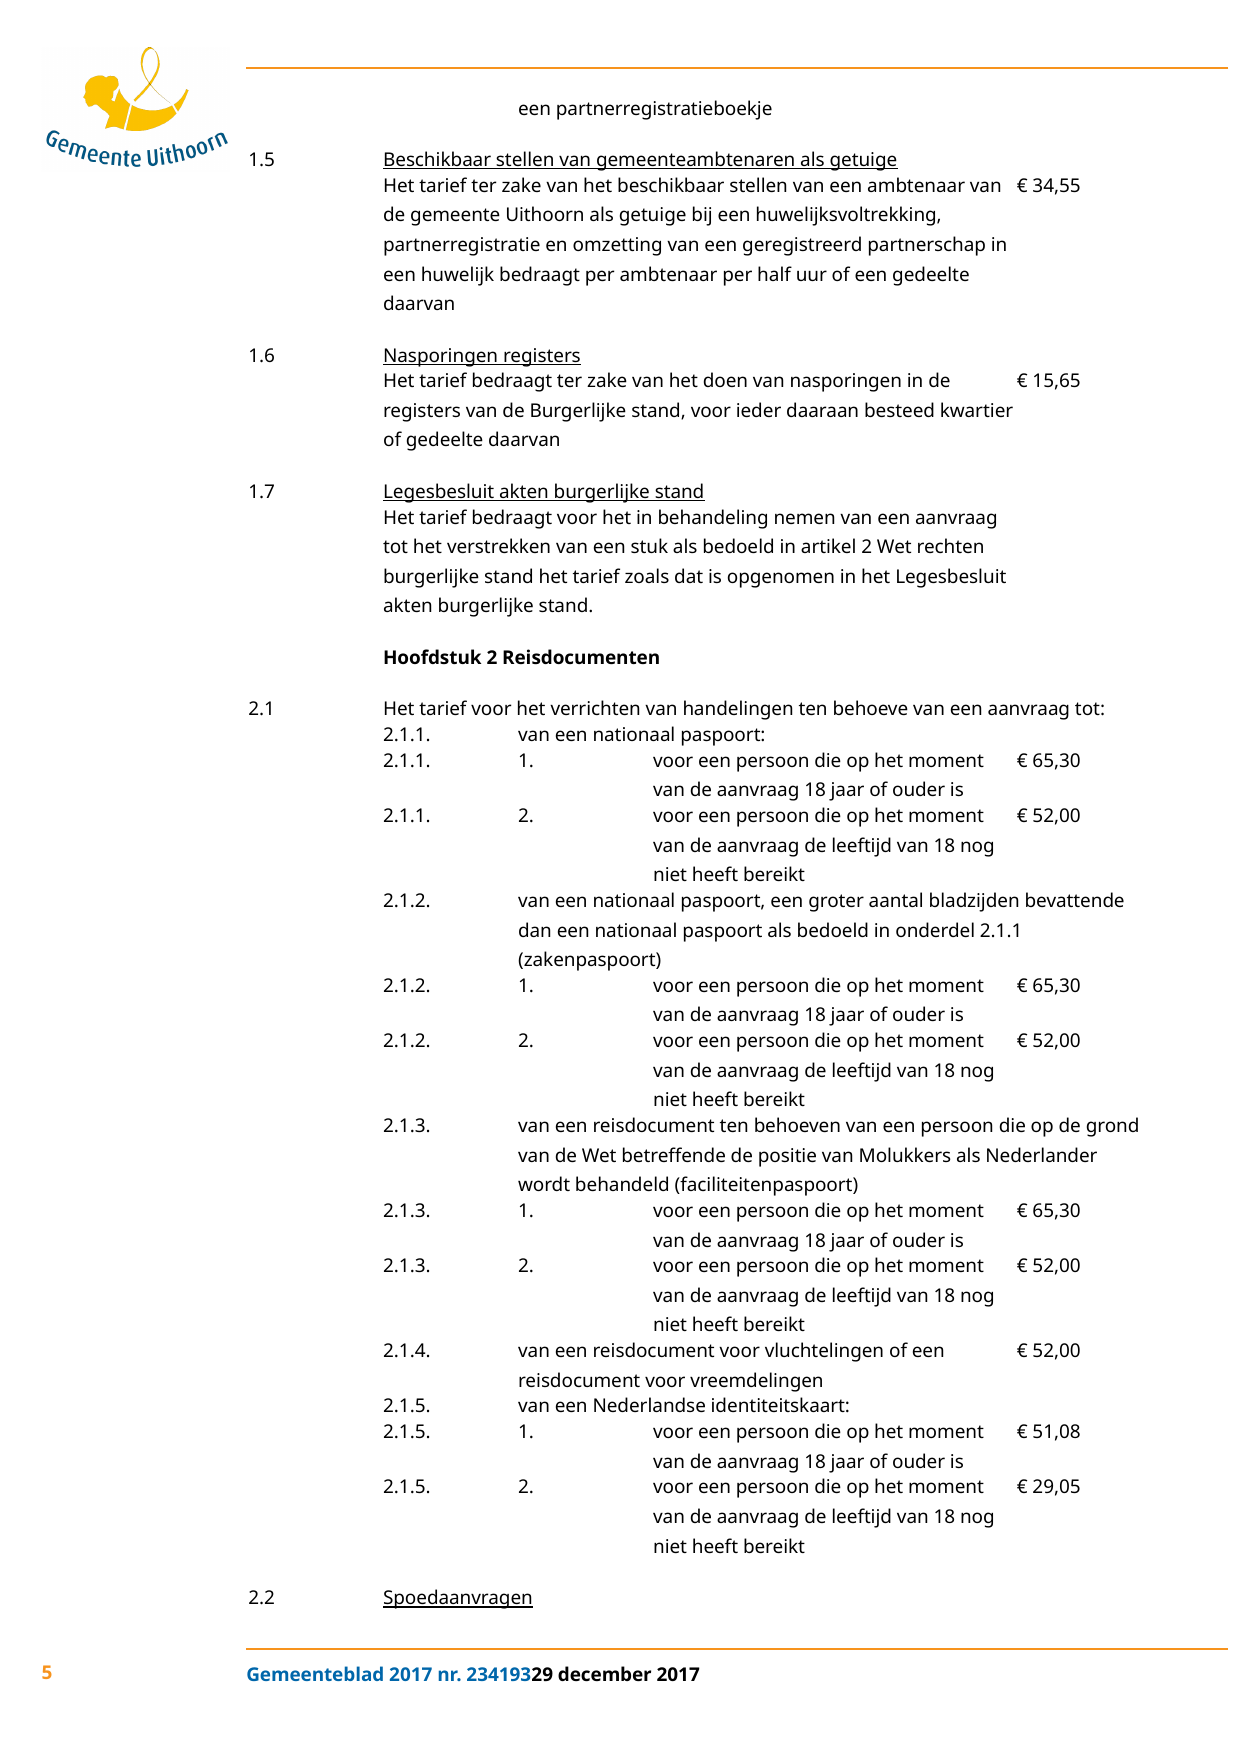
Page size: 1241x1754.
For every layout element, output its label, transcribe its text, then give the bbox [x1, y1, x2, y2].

table_cell [383, 453, 1017, 478]
table_cell [1017, 721, 1152, 747]
table_cell voor een persoon die op het moment van de aanvraag de leeftijd van 18 nog niet heeft bereikt [653, 1028, 1017, 1112]
table_cell [1017, 342, 1152, 367]
table_cell [248, 1419, 383, 1474]
table_cell 2.1.3. [383, 1197, 518, 1252]
table_cell [1017, 1559, 1152, 1584]
table_cell 1. [518, 747, 653, 802]
table_cell € 52,00 [1017, 1338, 1152, 1393]
table_cell 2. [518, 1028, 653, 1112]
table_cell [1017, 1393, 1152, 1418]
table_cell voor een persoon die op het moment van de aanvraag de leeftijd van 18 nog niet heeft bereikt [653, 802, 1017, 887]
table_cell van een Nederlandse identiteitskaart: [518, 1393, 1017, 1418]
table_cell 1.6 [248, 342, 383, 367]
table_cell [248, 453, 383, 478]
table_cell [248, 747, 383, 802]
table_cell [383, 121, 1017, 146]
table_cell Hoofdstuk 2 Reisdocumenten [383, 644, 1017, 670]
table_cell [248, 1028, 383, 1112]
table_cell 2.2 [248, 1584, 383, 1610]
table_cell 1.5 [248, 146, 383, 172]
table_cell Beschikbaar stellen van gemeenteambtenaren als getuige [383, 146, 1017, 172]
table_cell 1.7 [248, 478, 383, 504]
table_cell 2.1.4. [383, 1338, 518, 1393]
table_cell Nasporingen registers [383, 342, 1017, 367]
table_cell [383, 618, 1017, 644]
table_cell € 15,65 [1017, 368, 1152, 452]
table_cell [1017, 316, 1152, 342]
table_cell € 52,00 [1017, 1253, 1152, 1337]
table_cell [248, 121, 383, 146]
table_cell voor een persoon die op het moment van de aanvraag 18 jaar of ouder is [653, 1197, 1017, 1252]
table_cell 2. [518, 1253, 653, 1337]
table_cell 2.1.1. [383, 721, 518, 747]
table_cell [248, 504, 383, 618]
table_cell 2.1 [248, 696, 383, 721]
table_cell 2.1.3. [383, 1112, 518, 1197]
table_cell [248, 972, 383, 1027]
table_cell [1017, 121, 1152, 146]
table_cell 1. [518, 972, 653, 1027]
table_cell [248, 1559, 383, 1584]
table_cell [1017, 504, 1152, 618]
table_cell € 65,30 [1017, 972, 1152, 1027]
table_cell van een reisdocument voor vluchtelingen of een reisdocument voor vreemdelingen [518, 1338, 1017, 1393]
table_cell 2. [518, 1474, 653, 1559]
table_cell [248, 1338, 383, 1393]
table_cell € 51,08 [1017, 1419, 1152, 1474]
table_cell [248, 644, 383, 670]
table_cell Het tarief bedraagt ter zake van het doen van nasporingen in de registers van de Burgerlijke stand, voor ieder daaraan besteed kwartier of gedeelte daarvan [383, 368, 1017, 452]
table_cell [248, 670, 383, 696]
table_cell [383, 95, 518, 121]
table_cell [248, 887, 383, 972]
table_cell 1. [518, 1419, 653, 1474]
table_cell [248, 721, 383, 747]
table_cell 2.1.1. [383, 802, 518, 887]
table_cell Legesbesluit akten burgerlijke stand [383, 478, 1017, 504]
table_cell 1. [518, 1197, 653, 1252]
table_cell [248, 1474, 383, 1559]
table_cell van een nationaal paspoort, een groter aantal bladzijden bevattende dan een nationaal paspoort als bedoeld in onderdel 2.1.1 (zakenpaspoort) [518, 887, 1152, 972]
table_cell [383, 1559, 1017, 1584]
table_cell [248, 172, 383, 316]
table_cell [248, 802, 383, 887]
table_cell 2.1.5. [383, 1474, 518, 1559]
table_cell voor een persoon die op het moment van de aanvraag 18 jaar of ouder is [653, 747, 1017, 802]
table_cell 2.1.1. [383, 747, 518, 802]
table_cell 2.1.3. [383, 1253, 518, 1337]
table_cell [248, 1112, 383, 1197]
table_cell 2.1.5. [383, 1419, 518, 1474]
table_cell [1017, 146, 1152, 172]
table_cell [248, 1197, 383, 1252]
table_cell Het tarief voor het verrichten van handelingen ten behoeve van een aanvraag tot: [383, 696, 1152, 721]
table_cell [248, 1393, 383, 1418]
table_cell van een reisdocument ten behoeven van een persoon die op de grond van de Wet betreffende de positie van Molukkers als Nederlander wordt behandeld (faciliteitenpaspoort) [518, 1112, 1152, 1197]
table_cell 2.1.5. [383, 1393, 518, 1418]
table_cell van een nationaal paspoort: [518, 721, 1017, 747]
table_cell [1017, 644, 1152, 670]
table_cell [383, 316, 1017, 342]
table_cell Het tarief bedraagt voor het in behandeling nemen van een aanvraag tot het verstrekken van een stuk als bedoeld in artikel 2 Wet rechten burgerlijke stand het tarief zoals dat is opgenomen in het Legesbesluit akten burgerlijke stand. [383, 504, 1017, 618]
table_cell [383, 670, 1017, 696]
table_cell [248, 1253, 383, 1337]
table_cell [248, 316, 383, 342]
table_cell voor een persoon die op het moment van de aanvraag 18 jaar of ouder is [653, 1419, 1017, 1474]
table_cell voor een persoon die op het moment van de aanvraag de leeftijd van 18 nog niet heeft bereikt [653, 1253, 1017, 1337]
table_cell 2. [518, 802, 653, 887]
table_cell € 65,30 [1017, 1197, 1152, 1252]
table_cell [1017, 618, 1152, 644]
table_cell € 29,05 [1017, 1474, 1152, 1559]
table_cell [248, 618, 383, 644]
table_cell Het tarief ter zake van het beschikbaar stellen van een ambtenaar van de gemeente Uithoorn als getuige bij een huwelijksvoltrekking, partnerregistratie en omzetting van een geregistreerd partnerschap in een huwelijk bedraagt per ambtenaar per half uur of een gedeelte daarvan [383, 172, 1017, 316]
table_cell € 52,00 [1017, 1028, 1152, 1112]
table_cell € 65,30 [1017, 747, 1152, 802]
table_cell voor een persoon die op het moment van de aanvraag 18 jaar of ouder is [653, 972, 1017, 1027]
table_cell 2.1.2. [383, 1028, 518, 1112]
table_cell Spoedaanvragen [383, 1584, 1017, 1610]
table_cell [1017, 1584, 1152, 1610]
table_cell [1017, 670, 1152, 696]
table_cell 2.1.2. [383, 887, 518, 972]
picture [41, 47, 231, 172]
table_cell € 52,00 [1017, 802, 1152, 887]
table_cell [1017, 478, 1152, 504]
table_cell [1017, 95, 1152, 121]
table_cell 2.1.2. [383, 972, 518, 1027]
table_cell € 34,55 [1017, 172, 1152, 316]
table_cell voor een persoon die op het moment van de aanvraag de leeftijd van 18 nog niet heeft bereikt [653, 1474, 1017, 1559]
table_cell een partnerregistratieboekje [518, 95, 1017, 121]
table_cell [248, 368, 383, 452]
table_cell [248, 95, 383, 121]
table_cell [1017, 453, 1152, 478]
